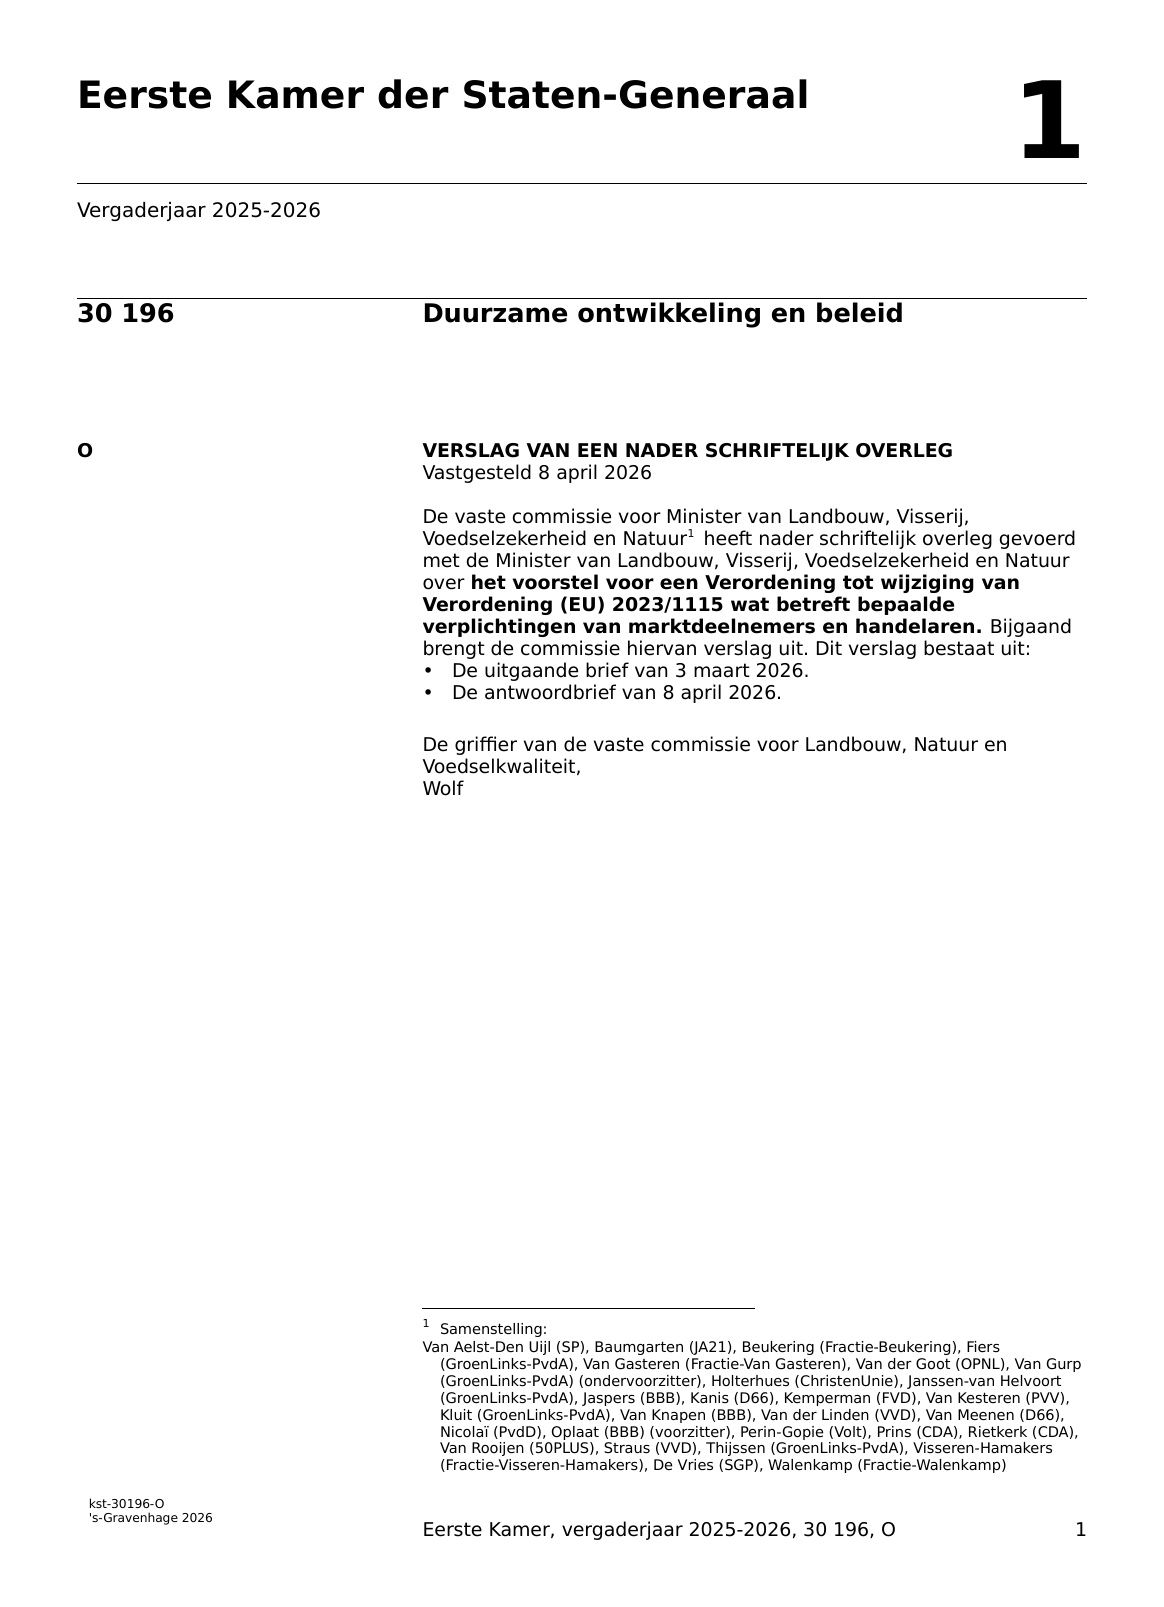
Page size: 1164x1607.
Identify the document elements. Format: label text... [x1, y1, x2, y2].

text De vaste commissie voor Minister van Landbouw, Visserij, Voedselzekerheid en Natuur heeft nader schriftelijk overleg gevoerd met de Minister van Landbouw, Visserij, Voedselzekerheid en Natuur over het voorstel voor een Verordening tot wijziging van Verordening (EU) 2023/1115 wat betreft bepaalde verplichtingen van marktdeelnemers en handelaren. Bijgaand brengt de commissie hiervan verslag uit. Dit verslag bestaat uit: [422, 506, 1087, 660]
text Van Aelst-Den Uijl (SP), Baumgarten (JA21), Beukering (Fractie-Beukering), Fiers (GroenLinks-PvdA), Van Gasteren (Fractie-Van Gasteren), Van der Goot (OPNL), Van Gurp (GroenLinks-PvdA) (ondervoorzitter), Holterhues (ChristenUnie), Janssen-van Helvoort (GroenLinks-PvdA), Jaspers (BBB), Kanis (D66), Kemperman (FVD), Van Kesteren (PVV), Kluit (GroenLinks-PvdA), Van Knapen (BBB), Van der Linden (VVD), Van Meenen (D66), Nicolaï (PvdD), Oplaat (BBB) (voorzitter), Perin-Gopie (Volt), Prins (CDA), Rietkerk (CDA), Van Rooijen (50PLUS), Straus (VVD), Thijssen (GroenLinks-PvdA), Visseren-Hamakers (Fractie-Visseren-Hamakers), De Vries (SGP), Walenkamp (Fractie-Walenkamp) [422, 1339, 1087, 1474]
table_header Eerste Kamer der Staten-Generaal [77, 59, 886, 183]
text kst-30196-O [88, 1497, 323, 1511]
text Vastgesteld 8 april 2026 [422, 462, 1087, 484]
text • De uitgaande brief van 3 maart 2026. [422, 660, 1087, 682]
text • De antwoordbrief van 8 april 2026. [422, 682, 1087, 704]
table_header 1 [886, 59, 1087, 183]
subtitle 30 196 Duurzame ontwikkeling en beleid [77, 299, 1087, 329]
text Samenstelling: [422, 1317, 1087, 1339]
subtitle O VERSLAG VAN EEN NADER SCHRIFTELIJK OVERLEG [77, 440, 1087, 462]
table_cell Vergaderjaar 2025-2026 [77, 184, 1087, 298]
text De griffier van de vaste commissie voor Landbouw, Natuur en Voedselkwaliteit, Wolf [422, 734, 1087, 799]
text 's-Gravenhage 2026 [88, 1511, 323, 1525]
